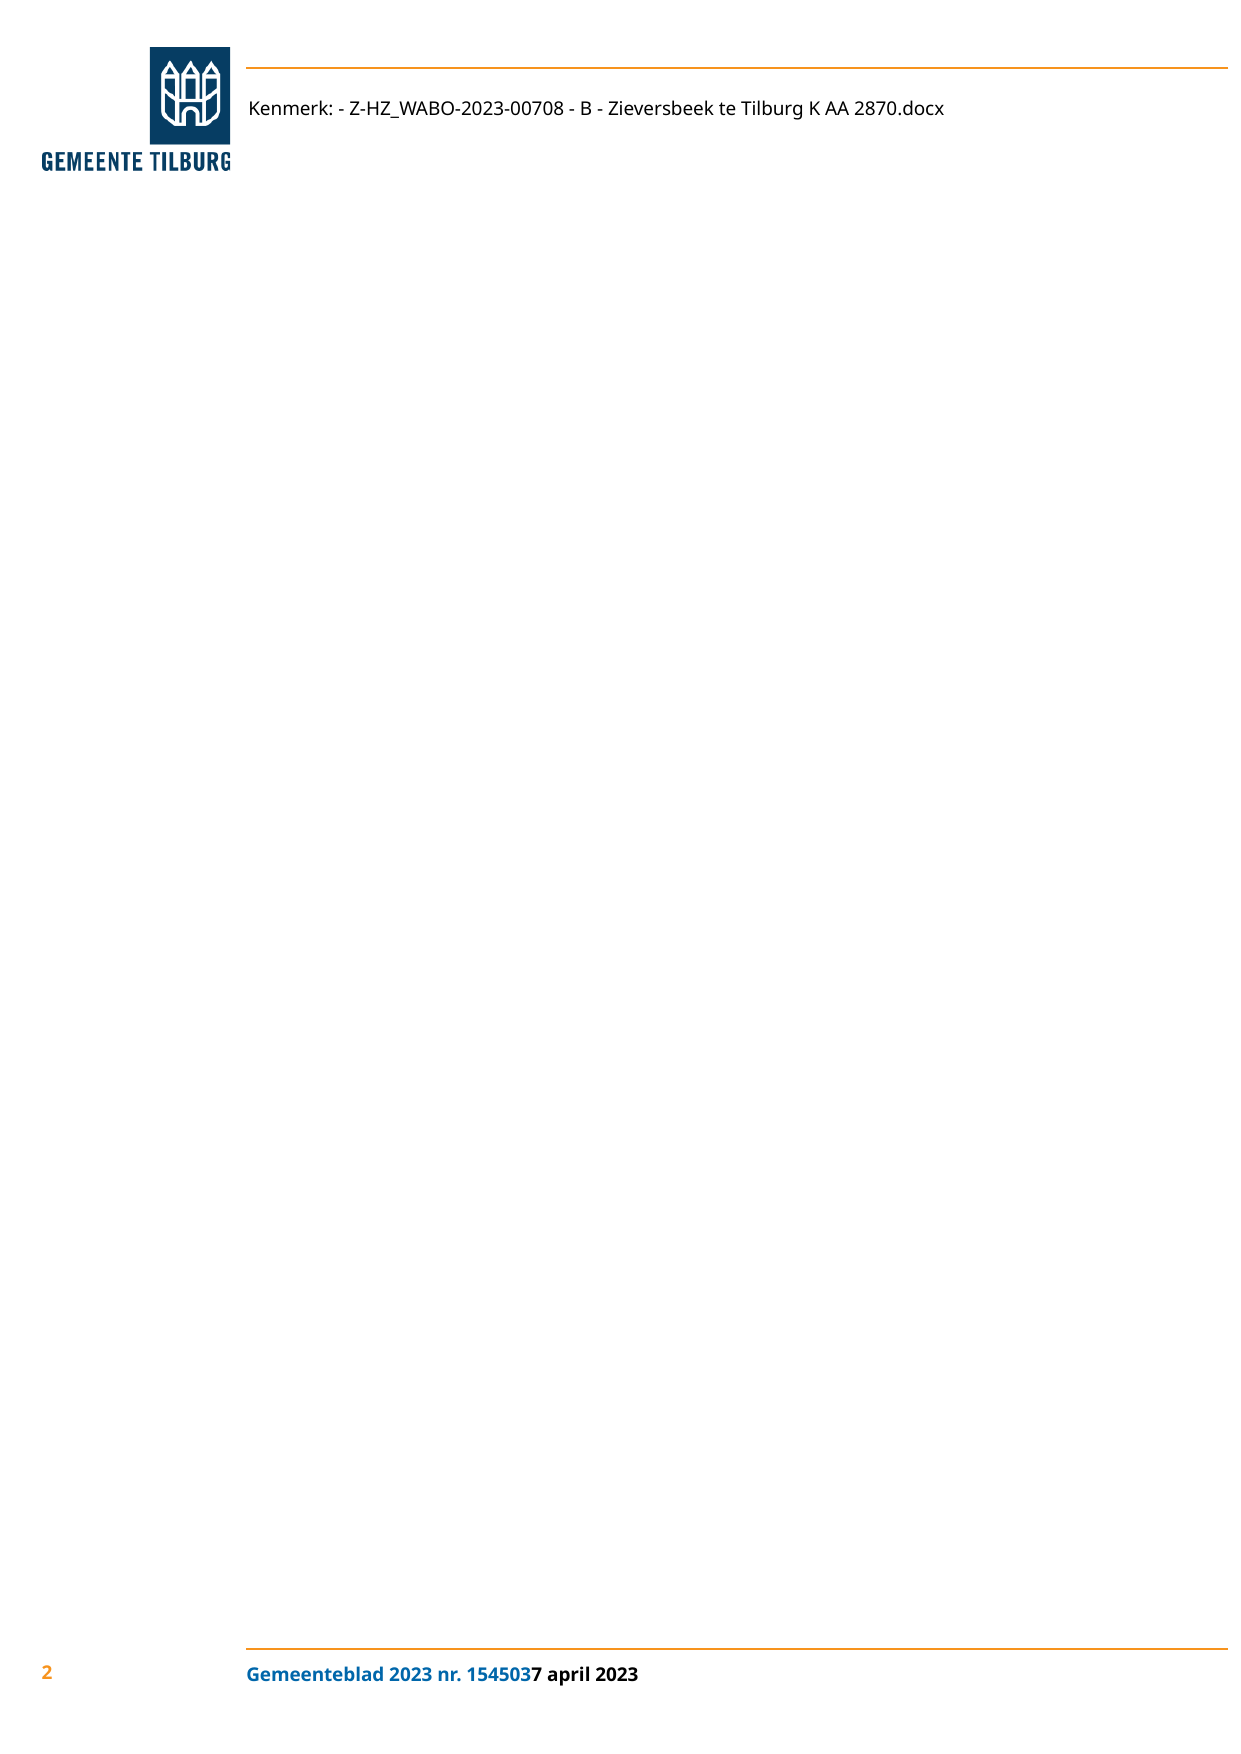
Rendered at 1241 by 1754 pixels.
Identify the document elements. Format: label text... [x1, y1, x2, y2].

text Kenmerk: - Z-HZ_WABO-2023-00708 - B - Zieversbeek te Tilburg K AA 2870.docx [248, 95, 1152, 121]
picture [41, 47, 231, 172]
